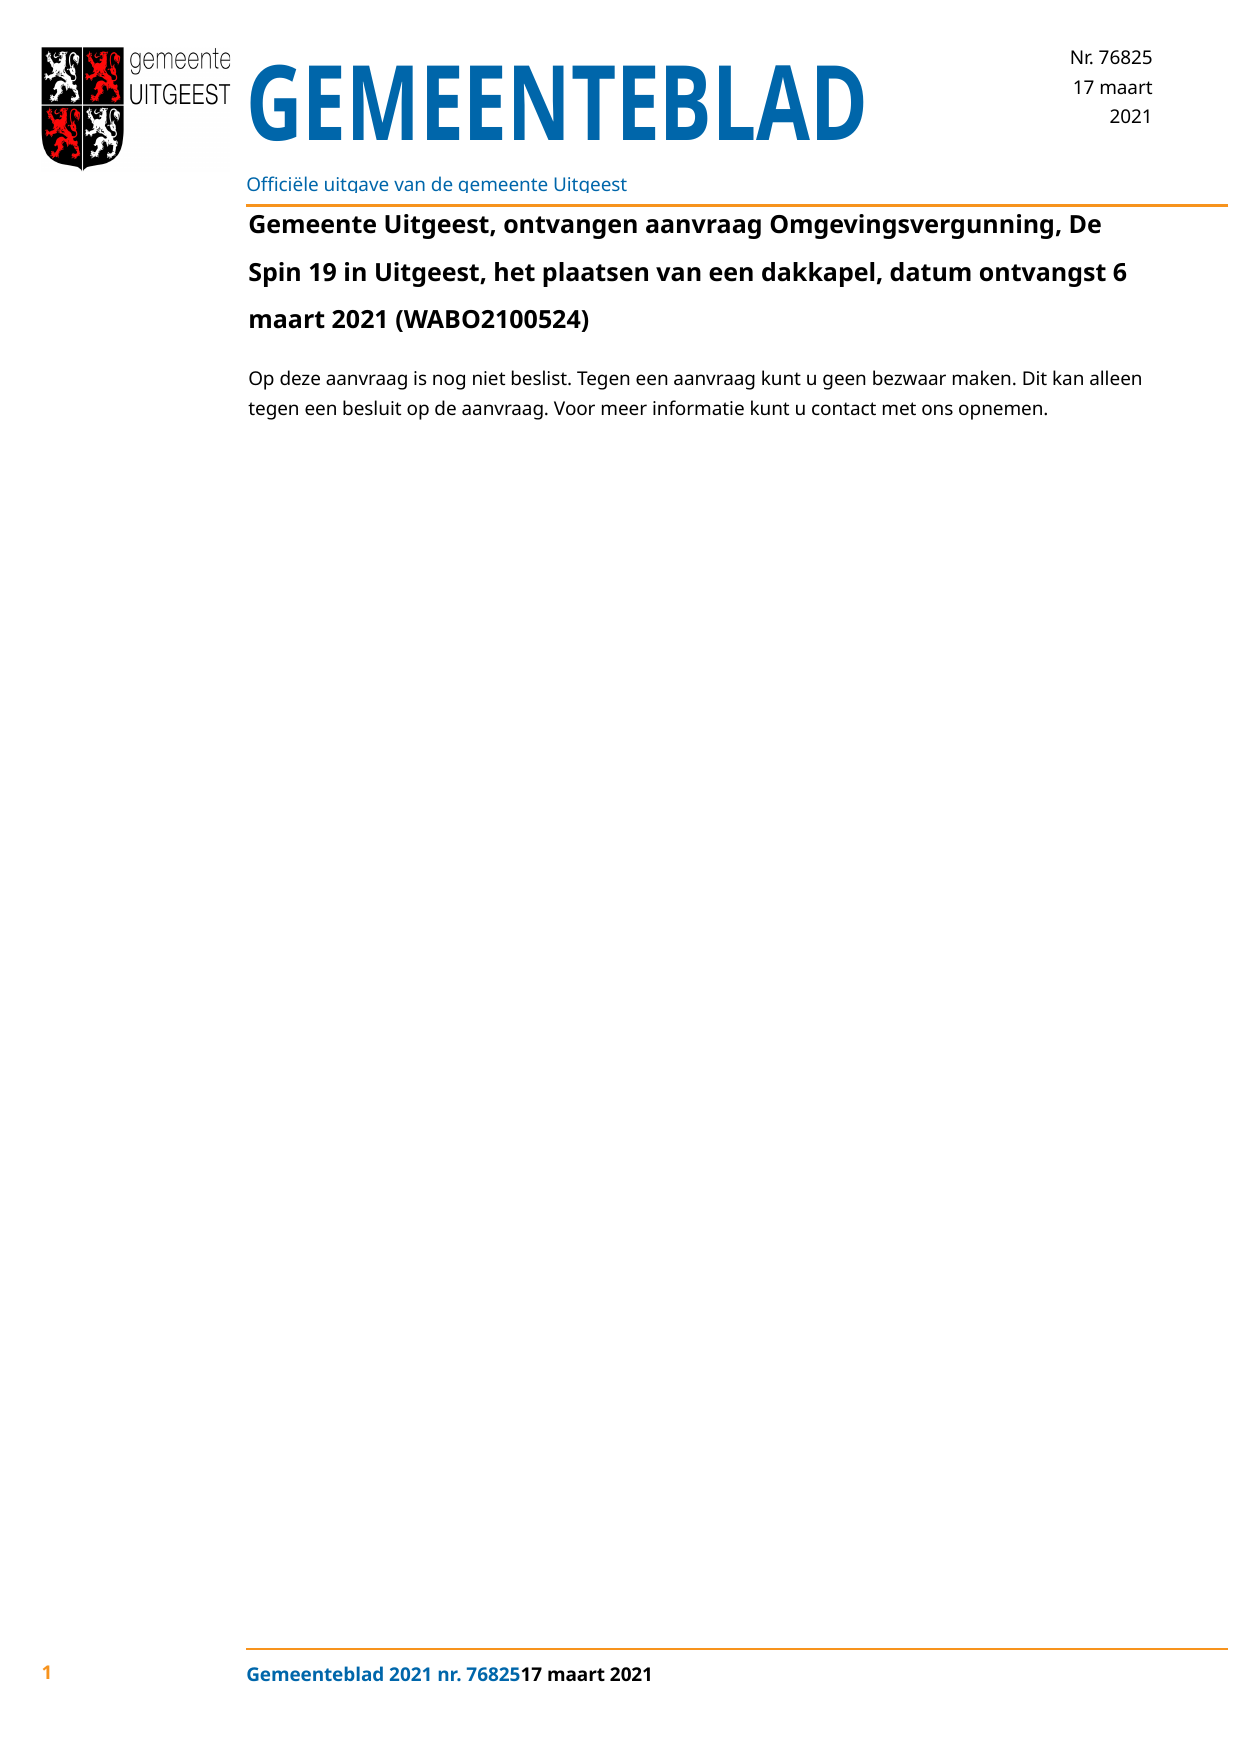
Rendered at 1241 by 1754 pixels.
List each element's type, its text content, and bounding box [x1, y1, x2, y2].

text Op deze aanvraag is nog niet beslist. Tegen een aanvraag kunt u geen bezwaar maken. Dit kan alleen tegen een besluit op de aanvraag. Voor meer informatie kunt u contact met ons opnemen. [248, 366, 1152, 421]
picture [41, 47, 231, 172]
text Gemeente Uitgeest, ontvangen aanvraag Omgevingsvergunning, De Spin 19 in Uitgeest, het plaatsen van een dakkapel, datum ontvangst 6 maart 2021 (WABO2100524) [248, 207, 1152, 336]
